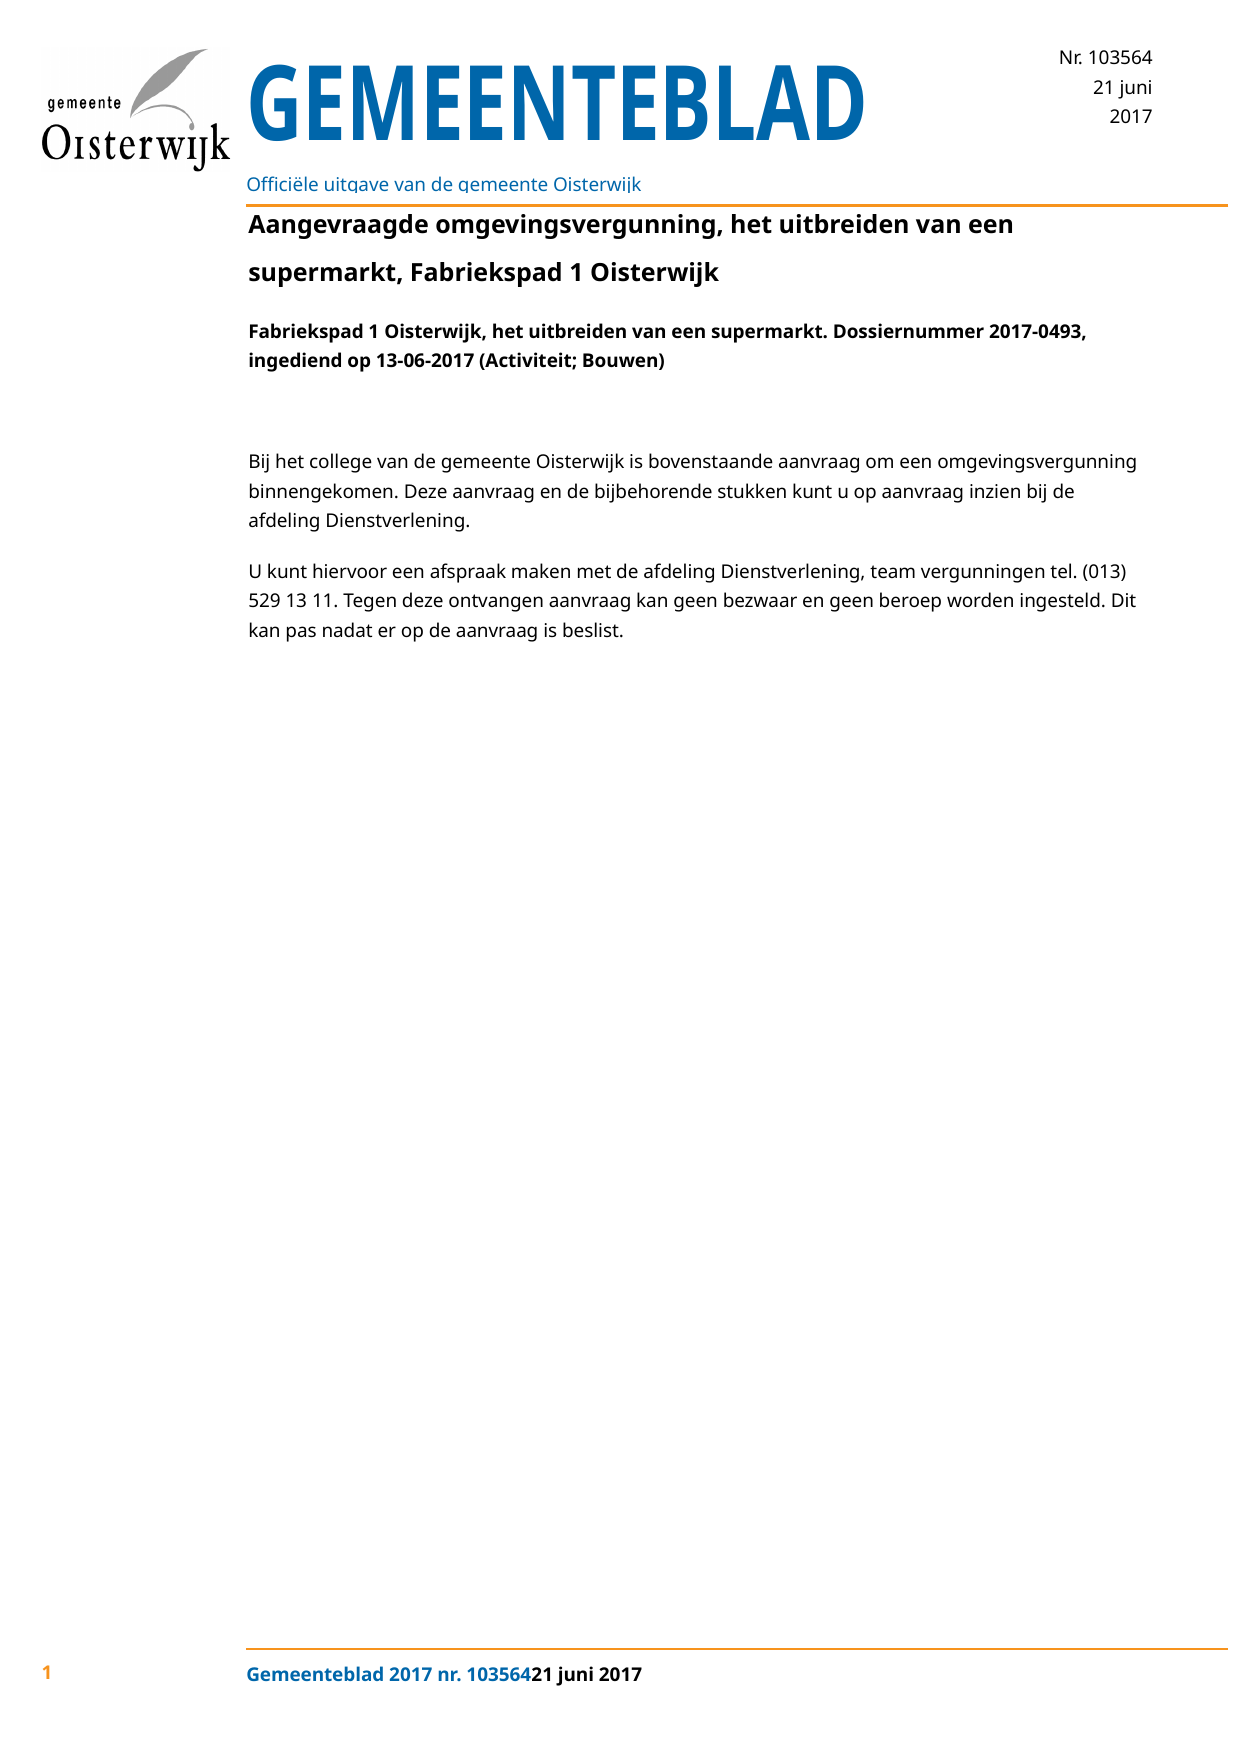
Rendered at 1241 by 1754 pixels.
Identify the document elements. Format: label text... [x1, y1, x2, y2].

text Bij het college van de gemeente Oisterwijk is bovenstaande aanvraag om een omgevingsvergunning binnengekomen. Deze aanvraag en de bijbehorende stukken kunt u op aanvraag inzien bij de afdeling Dienstverlening. [248, 448, 1152, 533]
text U kunt hiervoor een afspraak maken met de afdeling Dienstverlening, team vergunningen tel. (013) 529 13 11. Tegen deze ontvangen aanvraag kan geen bezwaar en geen beroep worden ingesteld. Dit kan pas nadat er op de aanvraag is beslist. [248, 558, 1152, 643]
picture [41, 47, 231, 172]
text Fabriekspad 1 Oisterwijk, het uitbreiden van een supermarkt. Dossiernummer 2017-0493, ingediend op 13-06-2017 (Activiteit; Bouwen) [248, 318, 1152, 373]
text Aangevraagde omgevingsvergunning, het uitbreiden van een supermarkt, Fabriekspad 1 Oisterwijk [248, 207, 1152, 288]
